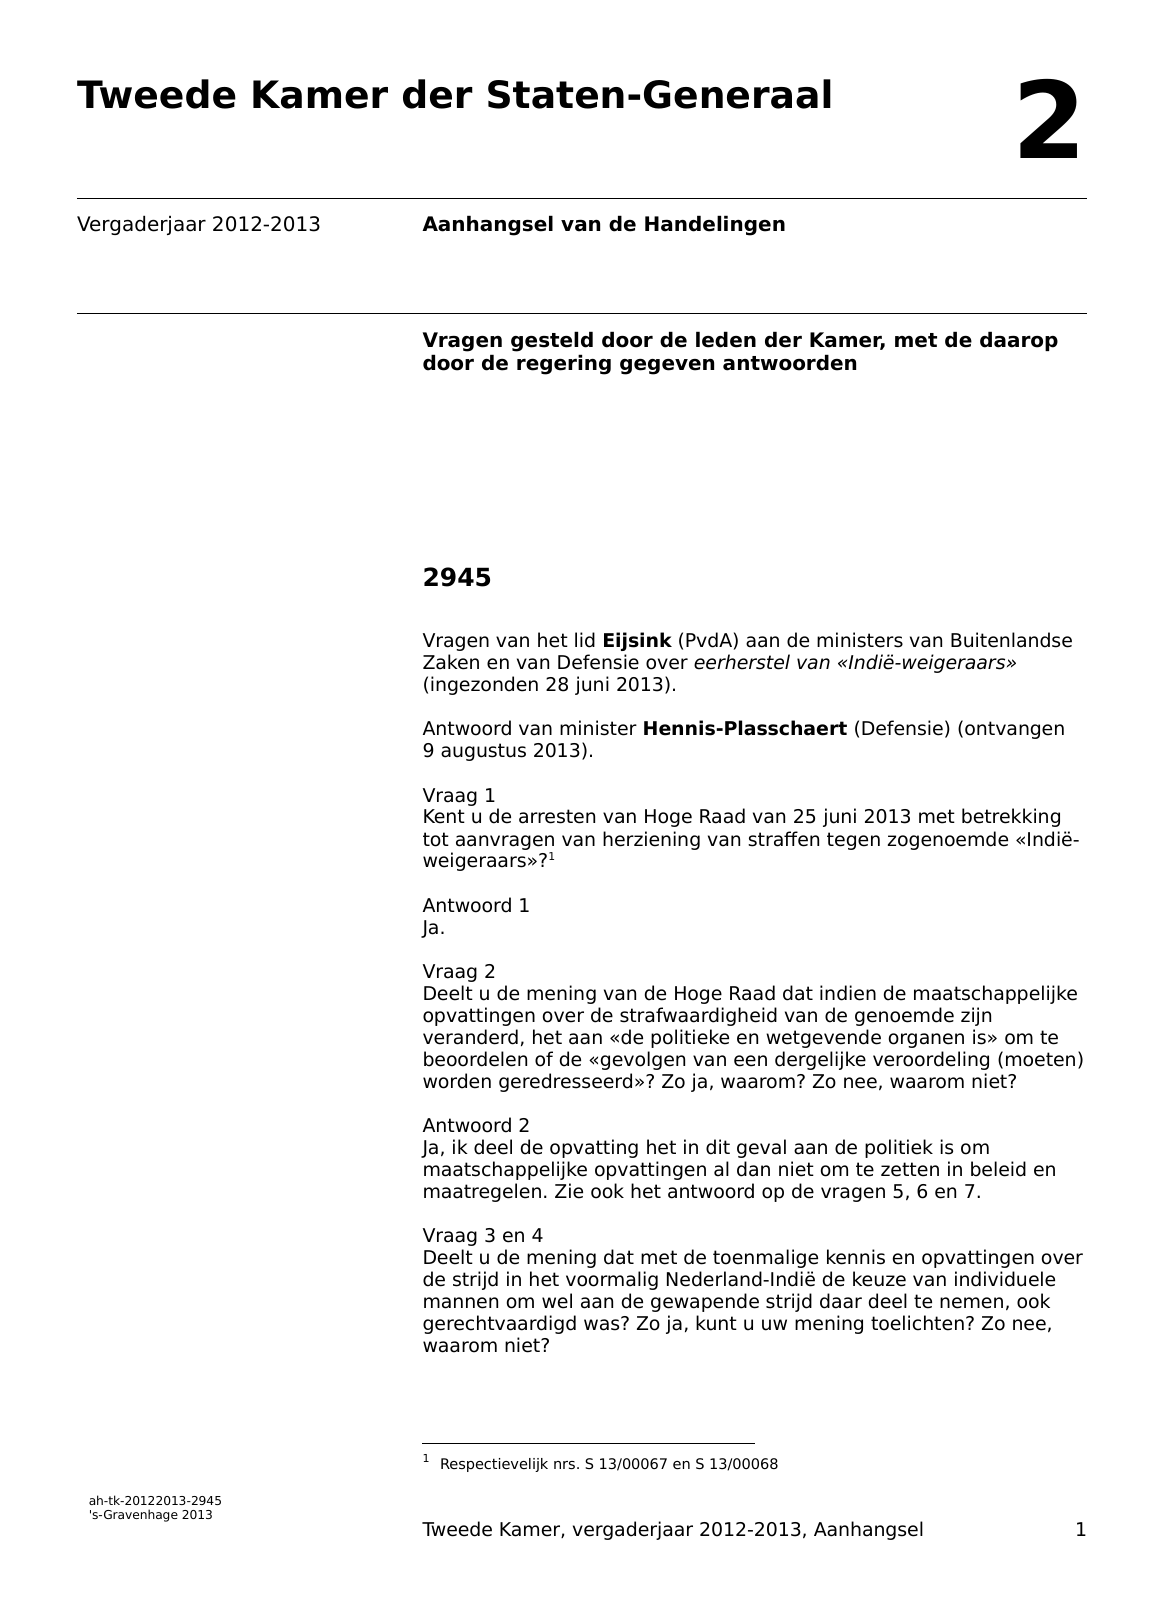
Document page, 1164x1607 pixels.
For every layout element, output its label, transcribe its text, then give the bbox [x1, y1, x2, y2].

table_header Tweede Kamer der Staten-Generaal [77, 59, 886, 198]
text 's-Gravenhage 2013 [88, 1508, 323, 1522]
text Respectievelijk nrs. S 13/00067 en S 13/00068 [422, 1452, 1087, 1474]
text Ja. [422, 917, 1087, 938]
text Vragen van het lid Eijsink (PvdA) aan de ministers van Buitenlandse Zaken en van Defensie over eerherstel van «Indië-weigeraars» (ingezonden 28 juni 2013). [422, 630, 1087, 696]
table_cell [77, 314, 422, 375]
text 2945 [422, 563, 1087, 592]
table_cell Vergaderjaar 2012-2013 [77, 199, 422, 313]
text Ja, ik deel de opvatting het in dit geval aan de politiek is om maatschappelijke opvattingen al dan niet om te zetten in beleid en maatregelen. Zie ook het antwoord op de vragen 5, 6 en 7. [422, 1137, 1087, 1203]
text Vraag 3 en 4 [422, 1225, 1087, 1247]
text Antwoord van minister Hennis-Plasschaert (Defensie) (ontvangen 9 augustus 2013). [422, 718, 1087, 762]
text Kent u de arresten van Hoge Raad van 25 juni 2013 met betrekking tot aanvragen van herziening van straffen tegen zogenoemde «Indië-weigeraars»? [422, 806, 1087, 872]
text Antwoord 1 [422, 894, 1087, 917]
table_cell Vragen gesteld door de leden der Kamer, met de daarop door de regering gegeven antwoorden [422, 314, 1087, 375]
text Vraag 1 [422, 784, 1087, 806]
text ah-tk-20122013-2945 [88, 1494, 323, 1508]
text Deelt u de mening van de Hoge Raad dat indien de maatschappelijke opvattingen over de strafwaardigheid van de genoemde zijn veranderd, het aan «de politieke en wetgevende organen is» om te beoordelen of de «gevolgen van een dergelijke veroordeling (moeten) worden geredresseerd»? Zo ja, waarom? Zo nee, waarom niet? [422, 983, 1087, 1093]
table_cell Aanhangsel van de Handelingen [422, 199, 1087, 313]
text Vraag 2 [422, 961, 1087, 983]
table_header 2 [886, 59, 1087, 198]
text Antwoord 2 [422, 1115, 1087, 1137]
text Deelt u de mening dat met de toenmalige kennis en opvattingen over de strijd in het voormalig Nederland-Indië de keuze van individuele mannen om wel aan de gewapende strijd daar deel te nemen, ook gerechtvaardigd was? Zo ja, kunt u uw mening toelichten? Zo nee, waarom niet? [422, 1247, 1087, 1357]
